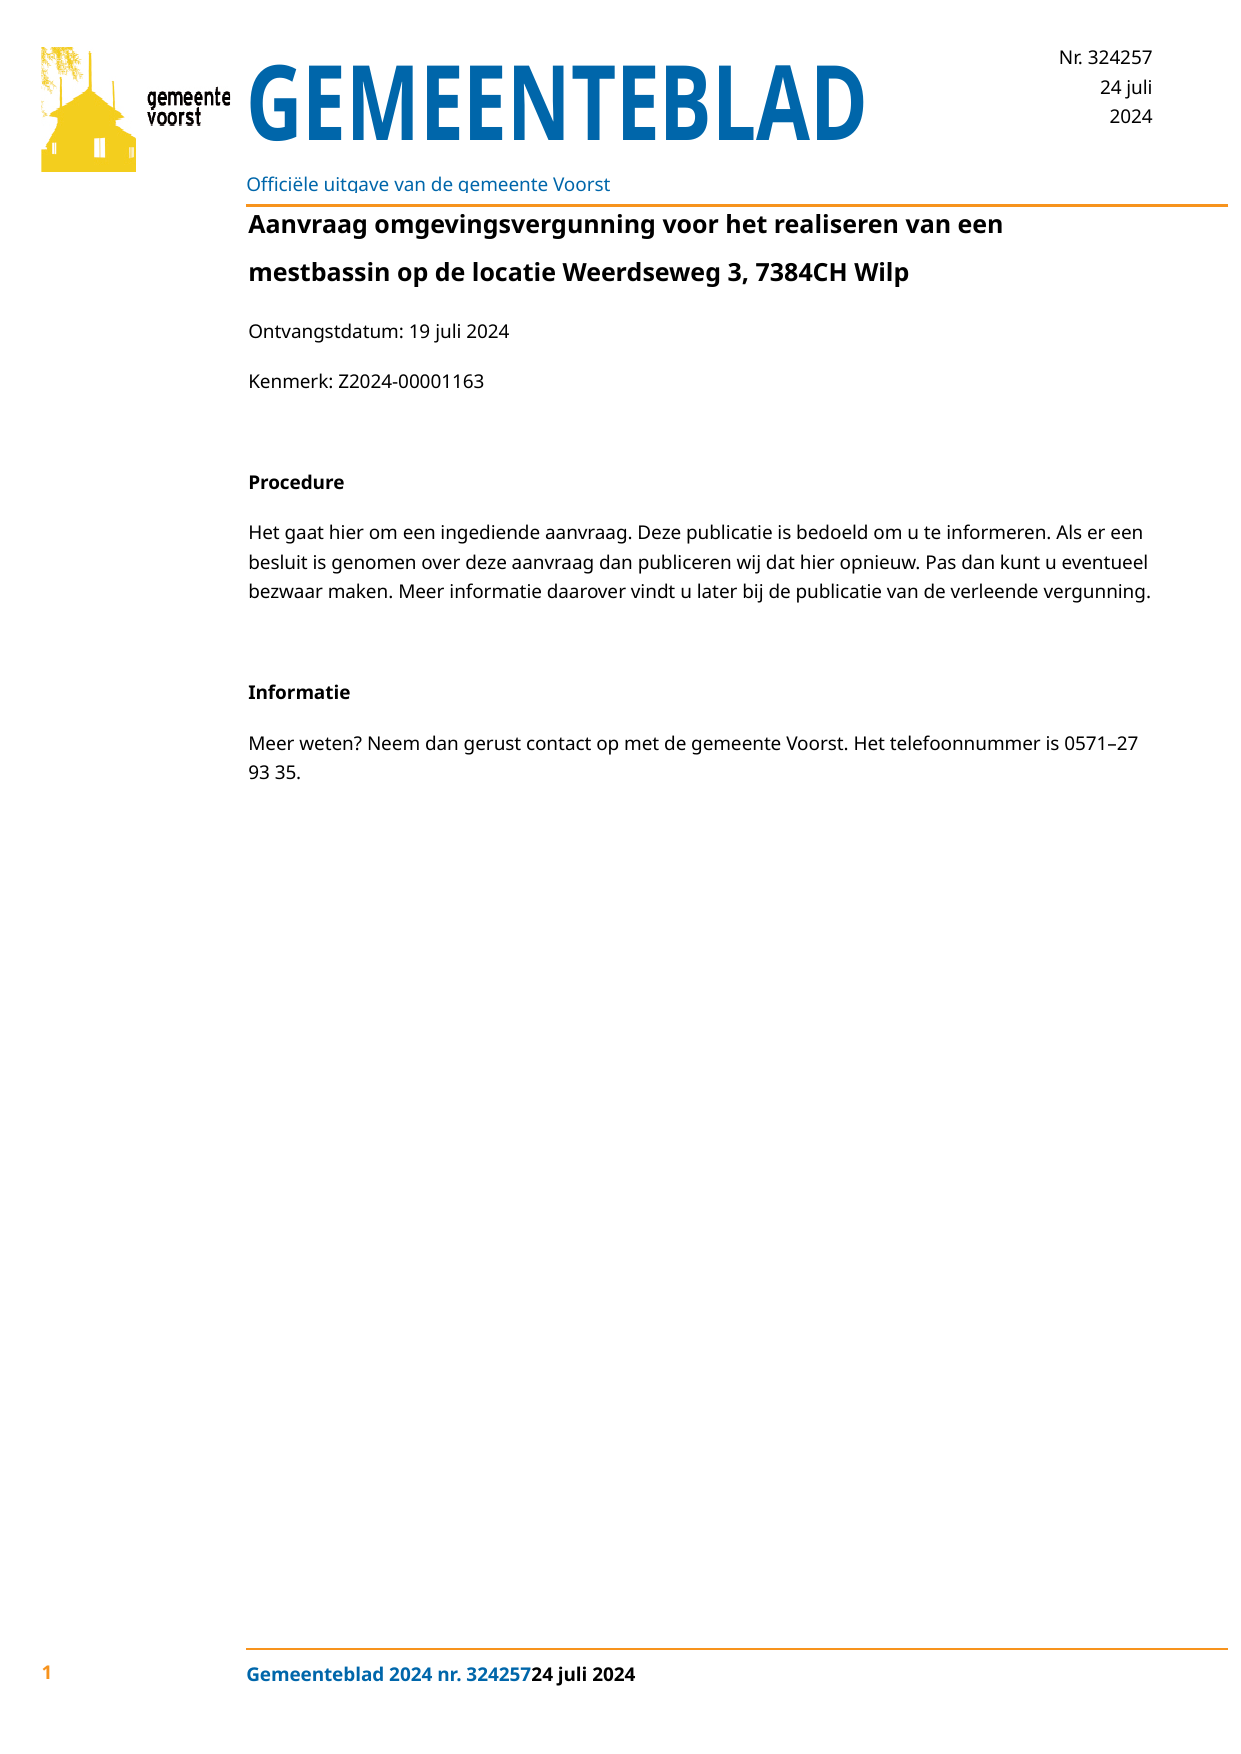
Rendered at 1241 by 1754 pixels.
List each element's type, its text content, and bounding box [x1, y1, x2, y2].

text Meer weten? Neem dan gerust contact op met de gemeente Voorst. Het telefoonnummer is 0571–27 93 35. [248, 730, 1152, 785]
picture [41, 47, 231, 172]
text Informatie [248, 679, 1152, 705]
text Ontvangstdatum: 19 juli 2024 [248, 318, 1152, 344]
text Aanvraag omgevingsvergunning voor het realiseren van een mestbassin op de locatie Weerdseweg 3, 7384CH Wilp [248, 207, 1152, 288]
text Procedure [248, 469, 1152, 495]
text Het gaat hier om een ingediende aanvraag. Deze publicatie is bedoeld om u te informeren. Als er een besluit is genomen over deze aanvraag dan publiceren wij dat hier opnieuw. Pas dan kunt u eventueel bezwaar maken. Meer informatie daarover vindt u later bij de publicatie van de verleende vergunning. [248, 519, 1152, 604]
text Kenmerk: Z2024-00001163 [248, 368, 1152, 394]
